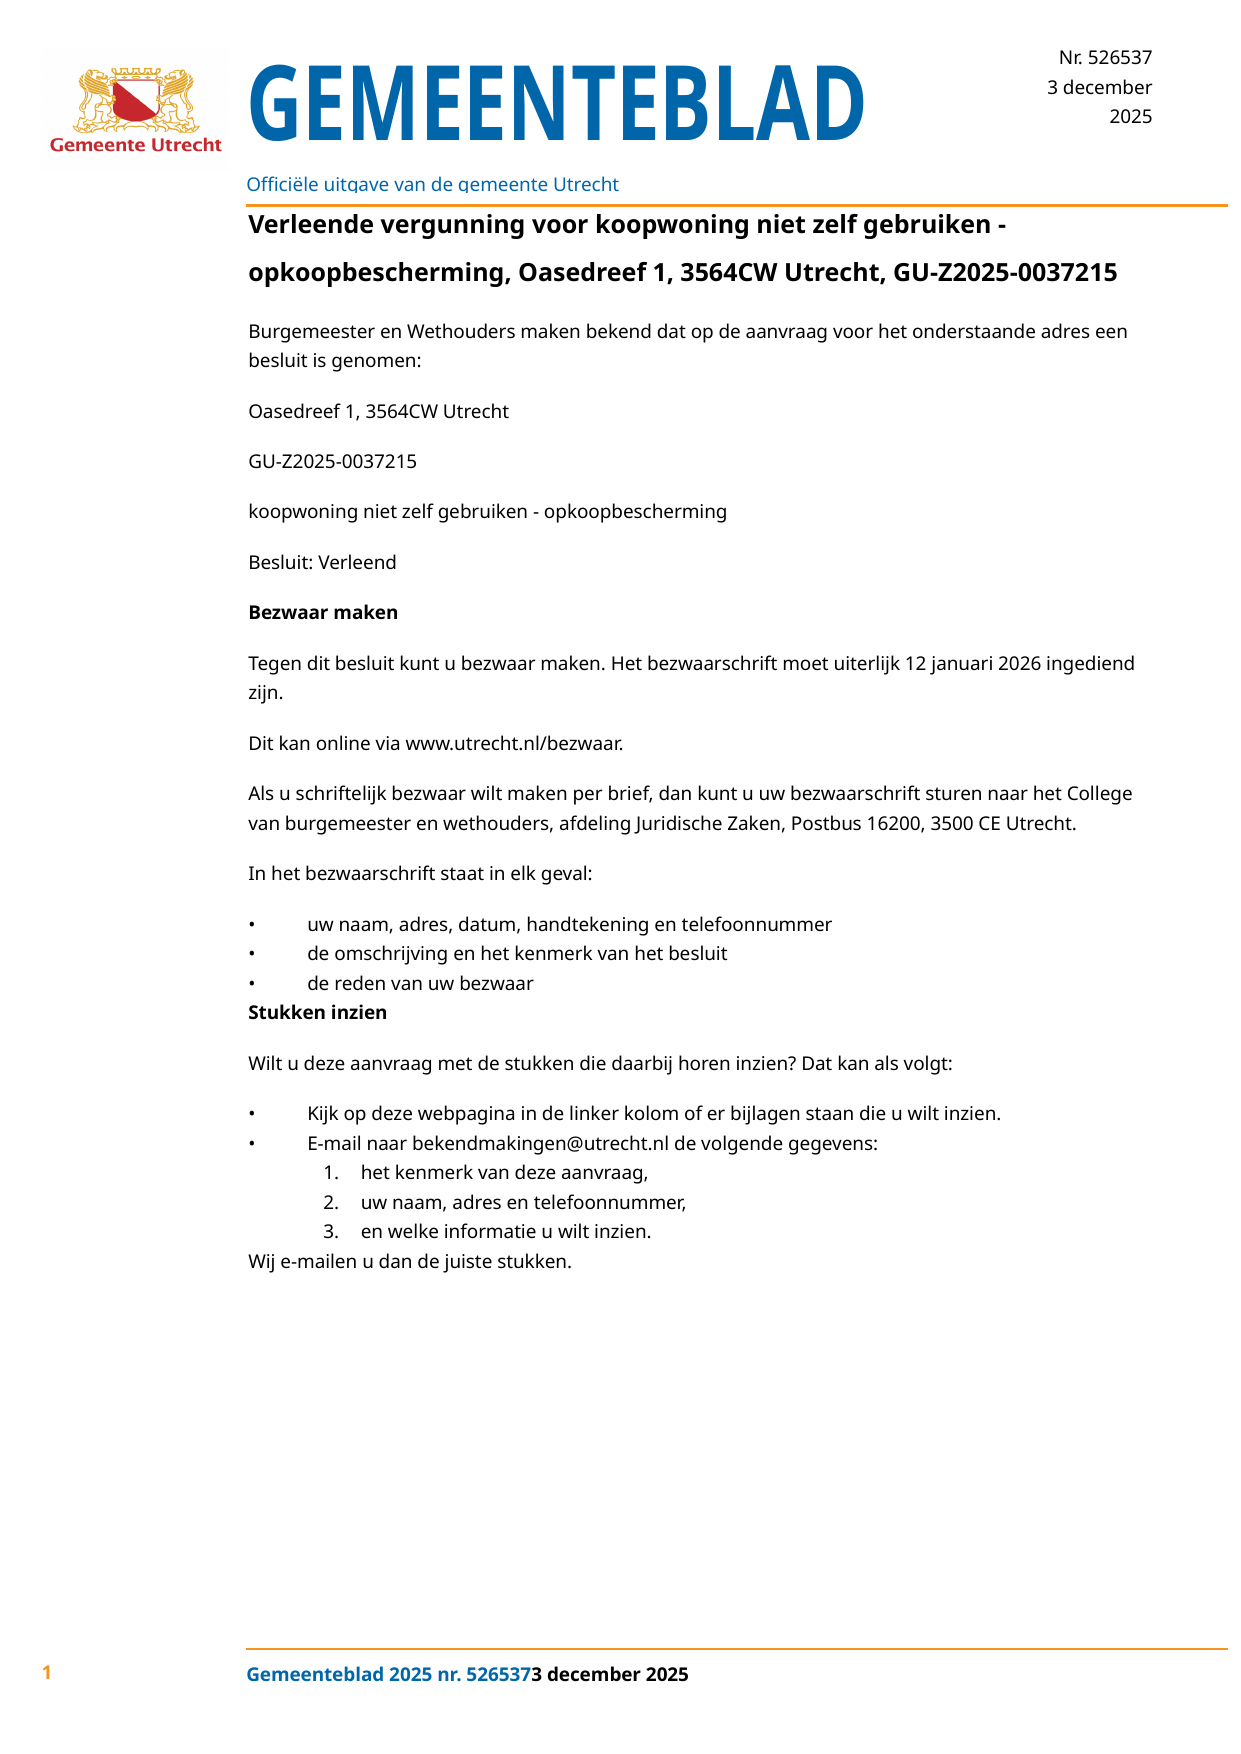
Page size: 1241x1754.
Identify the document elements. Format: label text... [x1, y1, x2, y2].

text Tegen dit besluit kunt u bezwaar maken. Het bezwaarschrift moet uiterlijk 12 januari 2026 ingediend zijn. [248, 650, 1152, 705]
list Kijk op deze webpagina in de linker kolom of er bijlagen staan die u wilt inzien. [248, 1100, 1152, 1126]
list het kenmerk van deze aanvraag, [323, 1159, 1152, 1185]
picture [41, 47, 231, 172]
text Oasedreef 1, 3564CW Utrecht [248, 398, 1152, 424]
list de omschrijving en het kenmerk van het besluit [248, 940, 1152, 966]
text Bezwaar maken [248, 599, 1152, 625]
text Als u schriftelijk bezwaar wilt maken per brief, dan kunt u uw bezwaarschrift sturen naar het College van burgemeester en wethouders, afdeling Juridische Zaken, Postbus 16200, 3500 CE Utrecht. [248, 780, 1152, 836]
text Dit kan online via www.utrecht.nl/bezwaar. [248, 730, 1152, 756]
text In het bezwaarschrift staat in elk geval: [248, 860, 1152, 886]
list de reden van uw bezwaar [248, 970, 1152, 996]
list en welke informatie u wilt inzien. [323, 1219, 1152, 1244]
text Burgemeester en Wethouders maken bekend dat op de aanvraag voor het onderstaande adres een besluit is genomen: [248, 318, 1152, 373]
text Verleende vergunning voor koopwoning niet zelf gebruiken - opkoopbescherming, Oasedreef 1, 3564CW Utrecht, GU-Z2025-0037215 [248, 207, 1152, 288]
list E-mail naar bekendmakingen@utrecht.nl de volgende gegevens: [248, 1130, 1152, 1156]
text Wij e-mailen u dan de juiste stukken. [248, 1248, 1152, 1274]
list uw naam, adres en telefoonnummer, [323, 1189, 1152, 1215]
text Wilt u deze aanvraag met de stukken die daarbij horen inzien? Dat kan als volgt: [248, 1050, 1152, 1076]
text Besluit: Verleend [248, 549, 1152, 575]
text GU-Z2025-0037215 [248, 448, 1152, 474]
text Stukken inzien [248, 999, 1152, 1025]
list uw naam, adres, datum, handtekening en telefoonnummer [248, 911, 1152, 937]
text koopwoning niet zelf gebruiken - opkoopbescherming [248, 499, 1152, 524]
